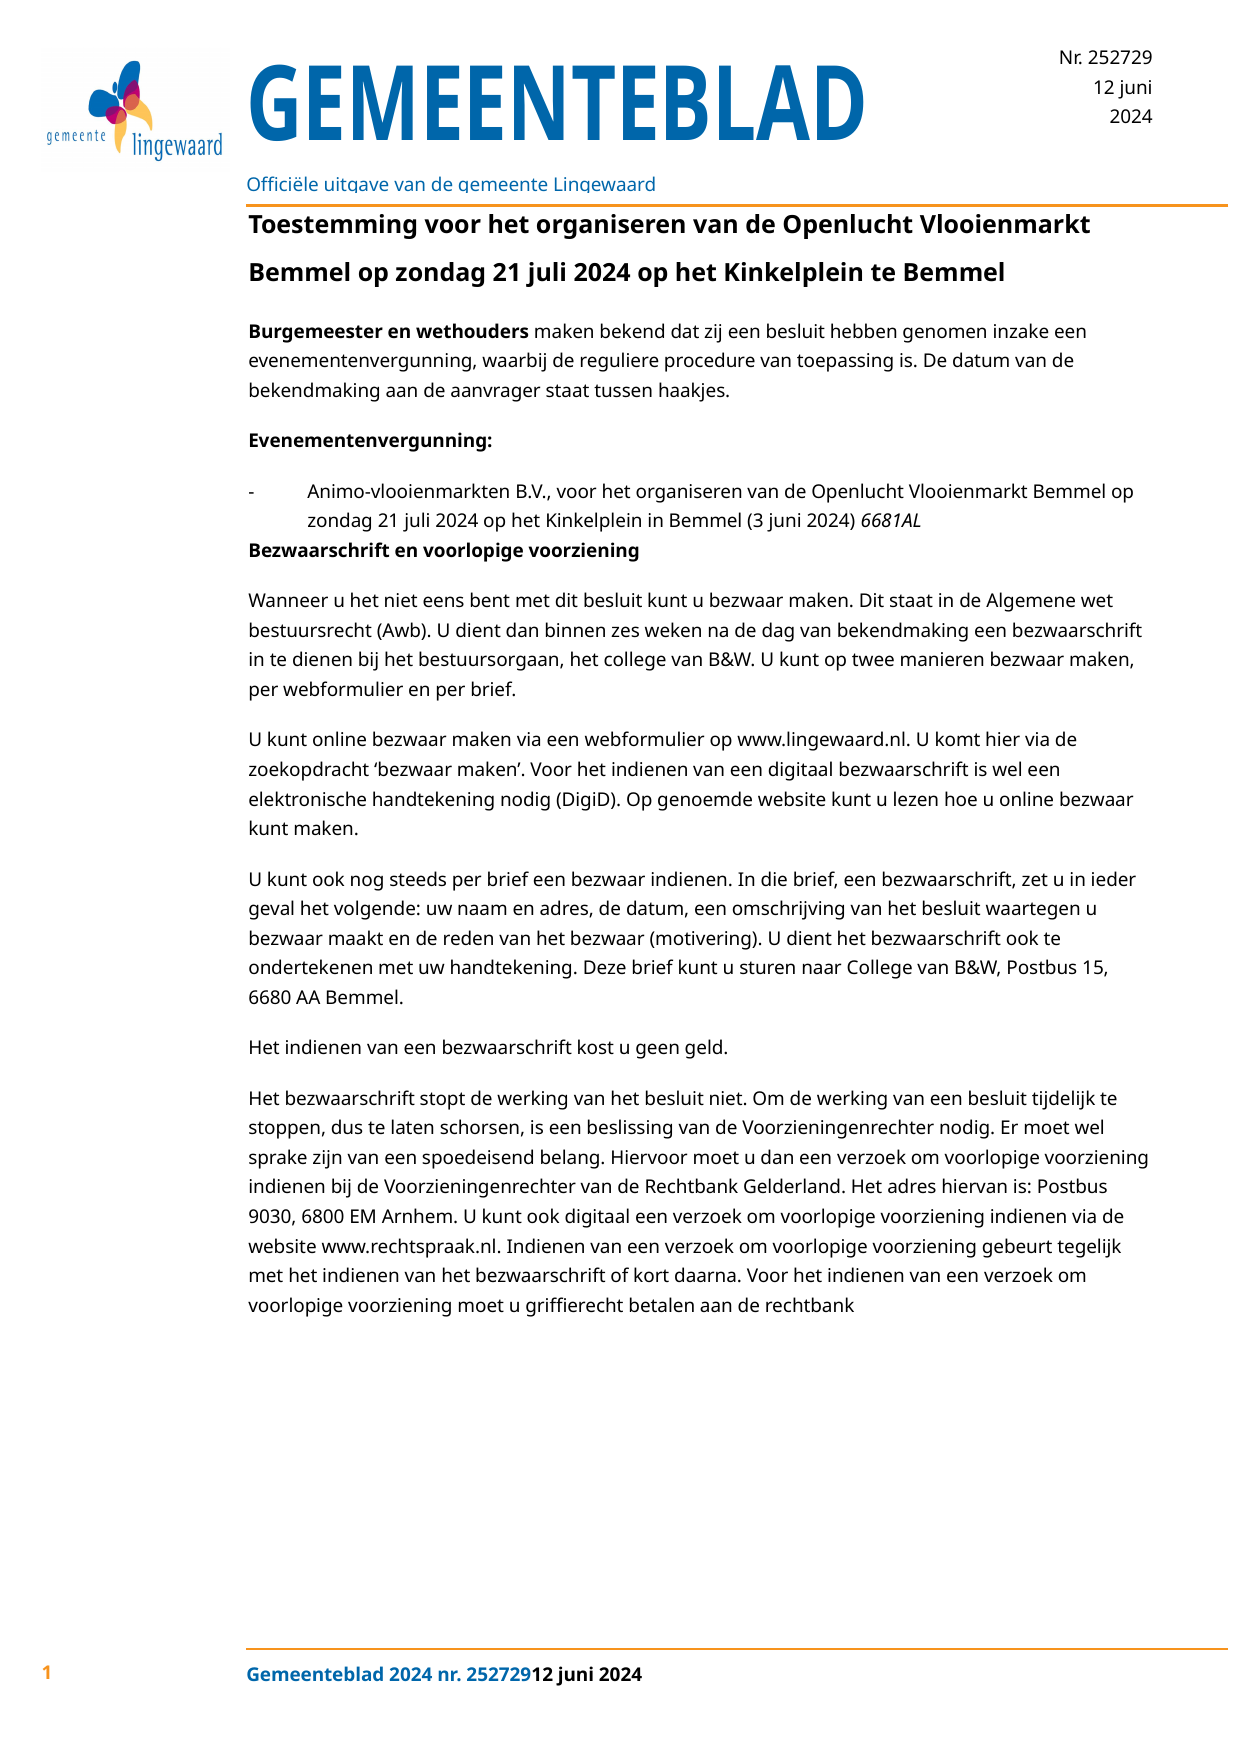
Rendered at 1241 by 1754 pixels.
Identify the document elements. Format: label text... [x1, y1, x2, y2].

text U kunt online bezwaar maken via een webformulier op www.lingewaard.nl. U komt hier via de zoekopdracht ‘bezwaar maken’. Voor het indienen van een digitaal bezwaarschrift is wel een elektronische handtekening nodig (DigiD). Op genoemde website kunt u lezen hoe u online bezwaar kunt maken. [248, 727, 1152, 841]
text Het indienen van een bezwaarschrift kost u geen geld. [248, 1034, 1152, 1060]
text U kunt ook nog steeds per brief een bezwaar indienen. In die brief, een bezwaarschrift, zet u in ieder geval het volgende: uw naam en adres, de datum, een omschrijving van het besluit waartegen u bezwaar maakt en de reden van het bezwaar (motivering). U dient het bezwaarschrift ook te ondertekenen met uw handtekening. Deze brief kunt u sturen naar College van B&W, Postbus 15, 6680 AA Bemmel. [248, 866, 1152, 1010]
list Animo-vlooienmarkten B.V., voor het organiseren van de Openlucht Vlooienmarkt Bemmel op zondag 21 juli 2024 op het Kinkelplein in Bemmel (3 juni 2024) 6681AL [248, 478, 1152, 533]
text Toestemming voor het organiseren van de Openlucht Vlooienmarkt Bemmel op zondag 21 juli 2024 op het Kinkelplein te Bemmel [248, 207, 1152, 288]
text Bezwaarschrift en voorlopige voorziening [248, 537, 1152, 563]
text Burgemeester en wethouders maken bekend dat zij een besluit hebben genomen inzake een evenementenvergunning, waarbij de reguliere procedure van toepassing is. De datum van de bekendmaking aan de aanvrager staat tussen haakjes. [248, 318, 1152, 403]
text Het bezwaarschrift stopt de werking van het besluit niet. Om de werking van een besluit tijdelijk te stoppen, dus te laten schorsen, is een beslissing van de Voorzieningenrechter nodig. Er moet wel sprake zijn van een spoedeisend belang. Hiervoor moet u dan een verzoek om voorlopige voorziening indienen bij de Voorzieningenrechter van de Rechtbank Gelderland. Het adres hiervan is: Postbus 9030, 6800 EM Arnhem. U kunt ook digitaal een verzoek om voorlopige voorziening indienen via de website www.rechtspraak.nl. Indienen van een verzoek om voorlopige voorziening gebeurt tegelijk met het indienen van het bezwaarschrift of kort daarna. Voor het indienen van een verzoek om voorlopige voorziening moet u griffierecht betalen aan de rechtbank [248, 1085, 1152, 1318]
text Wanneer u het niet eens bent met dit besluit kunt u bezwaar maken. Dit staat in de Algemene wet bestuursrecht (Awb). U dient dan binnen zes weken na de dag van bekendmaking een bezwaarschrift in te dienen bij het bestuursorgaan, het college van B&W. U kunt op twee manieren bezwaar maken, per webformulier en per brief. [248, 587, 1152, 702]
text Evenementenvergunning: [248, 427, 1152, 453]
picture [41, 47, 231, 172]
